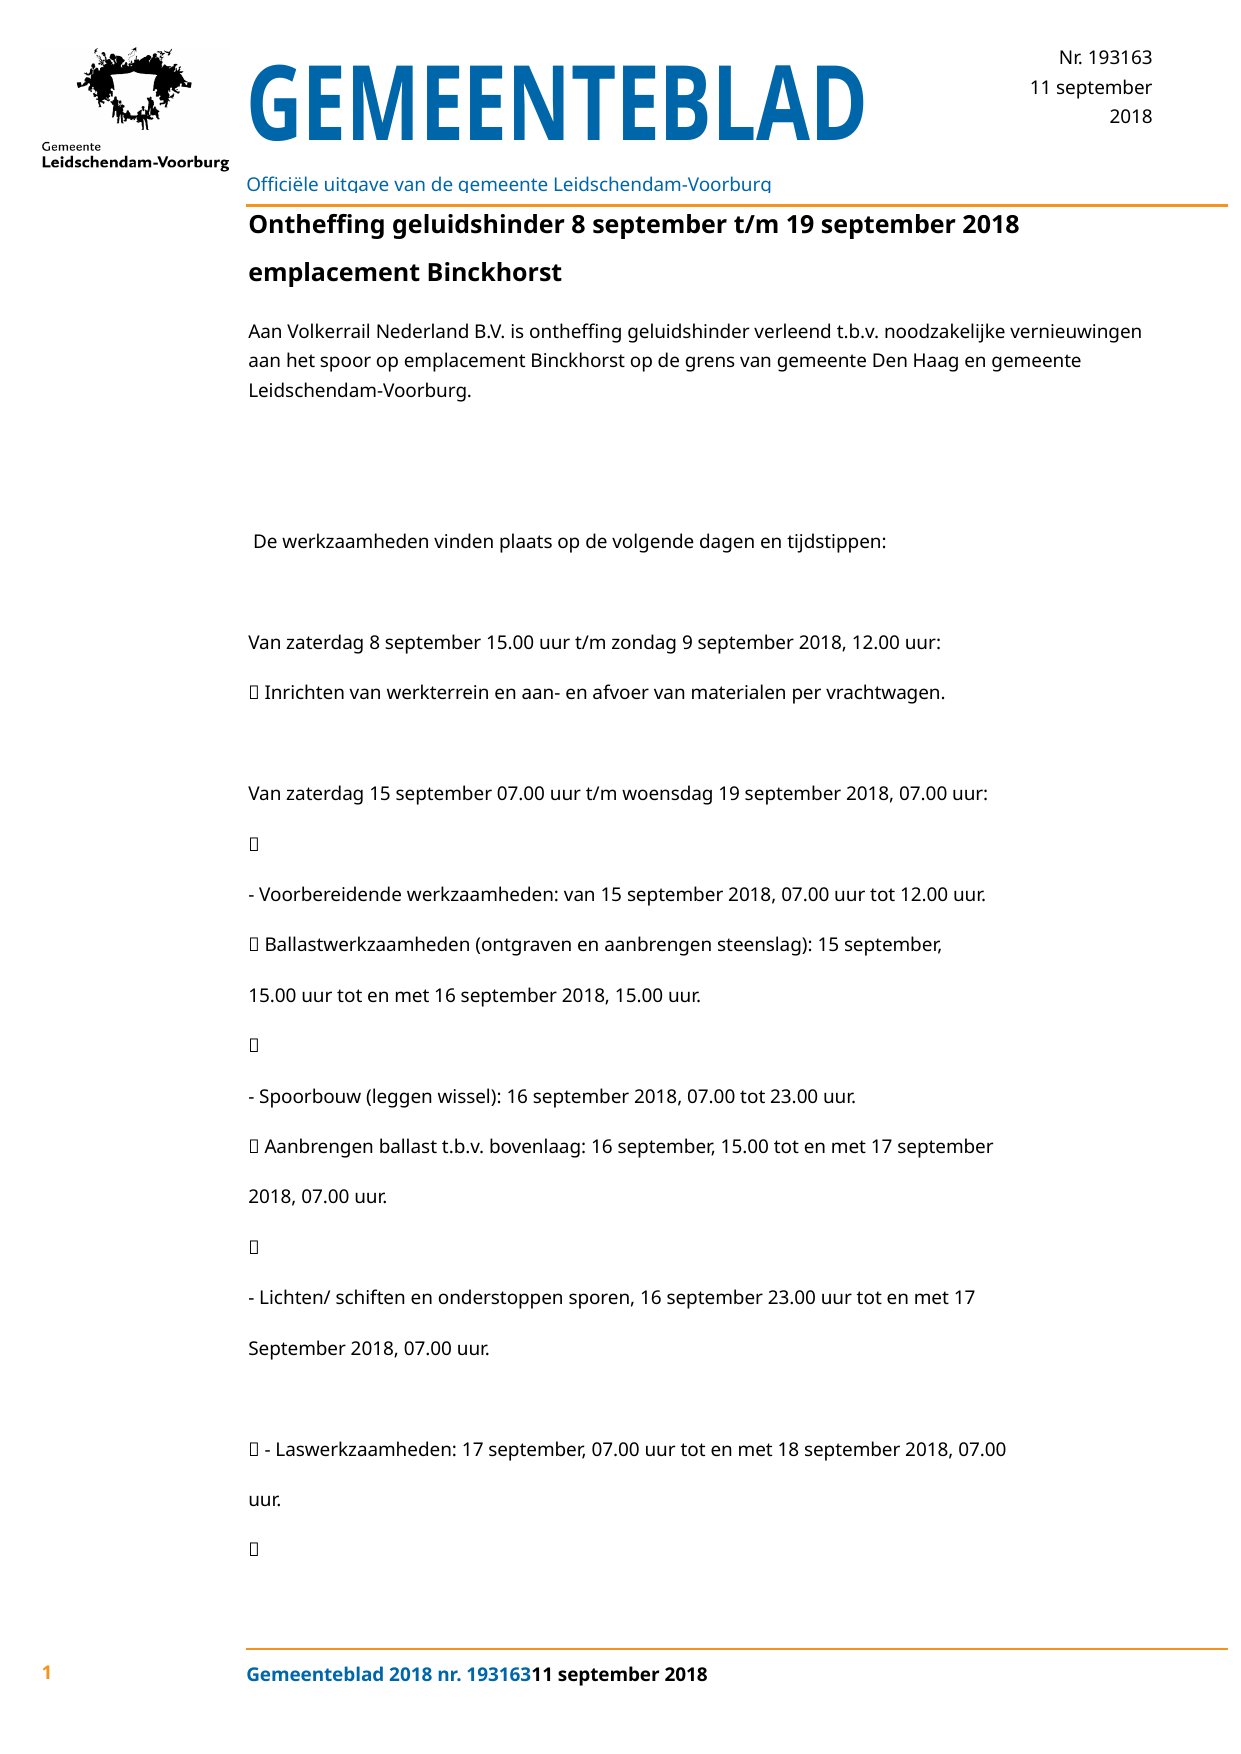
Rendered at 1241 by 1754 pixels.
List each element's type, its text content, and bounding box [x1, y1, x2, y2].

text 2018, 07.00 uur. [248, 1184, 1152, 1209]
text September 2018, 07.00 uur. [248, 1335, 1152, 1361]
text Aan Volkerrail Nederland B.V. is ontheffing geluidshinder verleend t.b.v. noodzakelijke vernieuwingen aan het spoor op emplacement Binckhorst op de grens van gemeente Den Haag en gemeente Leidschendam-Voorburg. [248, 318, 1152, 403]
text De werkzaamheden vinden plaats op de volgende dagen en tijdstippen: [248, 528, 1152, 554]
text  [248, 1032, 1152, 1058]
text  Inrichten van werkterrein en aan- en afvoer van materialen per vrachtwagen. [248, 679, 1152, 705]
text  [248, 831, 1152, 857]
text 15.00 uur tot en met 16 september 2018, 15.00 uur. [248, 982, 1152, 1008]
text  Ballastwerkzaamheden (ontgraven en aanbrengen steenslag): 15 september, [248, 932, 1152, 957]
text  - Laswerkzaamheden: 17 september, 07.00 uur tot en met 18 september 2018, 07.00 [248, 1436, 1152, 1462]
text Van zaterdag 15 september 07.00 uur t/m woensdag 19 september 2018, 07.00 uur: [248, 780, 1152, 806]
text - Spoorbouw (leggen wissel): 16 september 2018, 07.00 tot 23.00 uur. [248, 1083, 1152, 1109]
text - Voorbereidende werkzaamheden: van 15 september 2018, 07.00 uur tot 12.00 uur. [248, 881, 1152, 907]
text Ontheffing geluidshinder 8 september t/m 19 september 2018 emplacement Binckhorst [248, 207, 1152, 288]
text Van zaterdag 8 september 15.00 uur t/m zondag 9 september 2018, 12.00 uur: [248, 629, 1152, 655]
text  [248, 1234, 1152, 1260]
picture [41, 47, 231, 172]
text  Aanbrengen ballast t.b.v. bovenlaag: 16 september, 15.00 tot en met 17 september [248, 1133, 1152, 1159]
text  [248, 1537, 1152, 1562]
text - Lichten/ schiften en onderstoppen sporen, 16 september 23.00 uur tot en met 17 [248, 1284, 1152, 1310]
text uur. [248, 1486, 1152, 1512]
